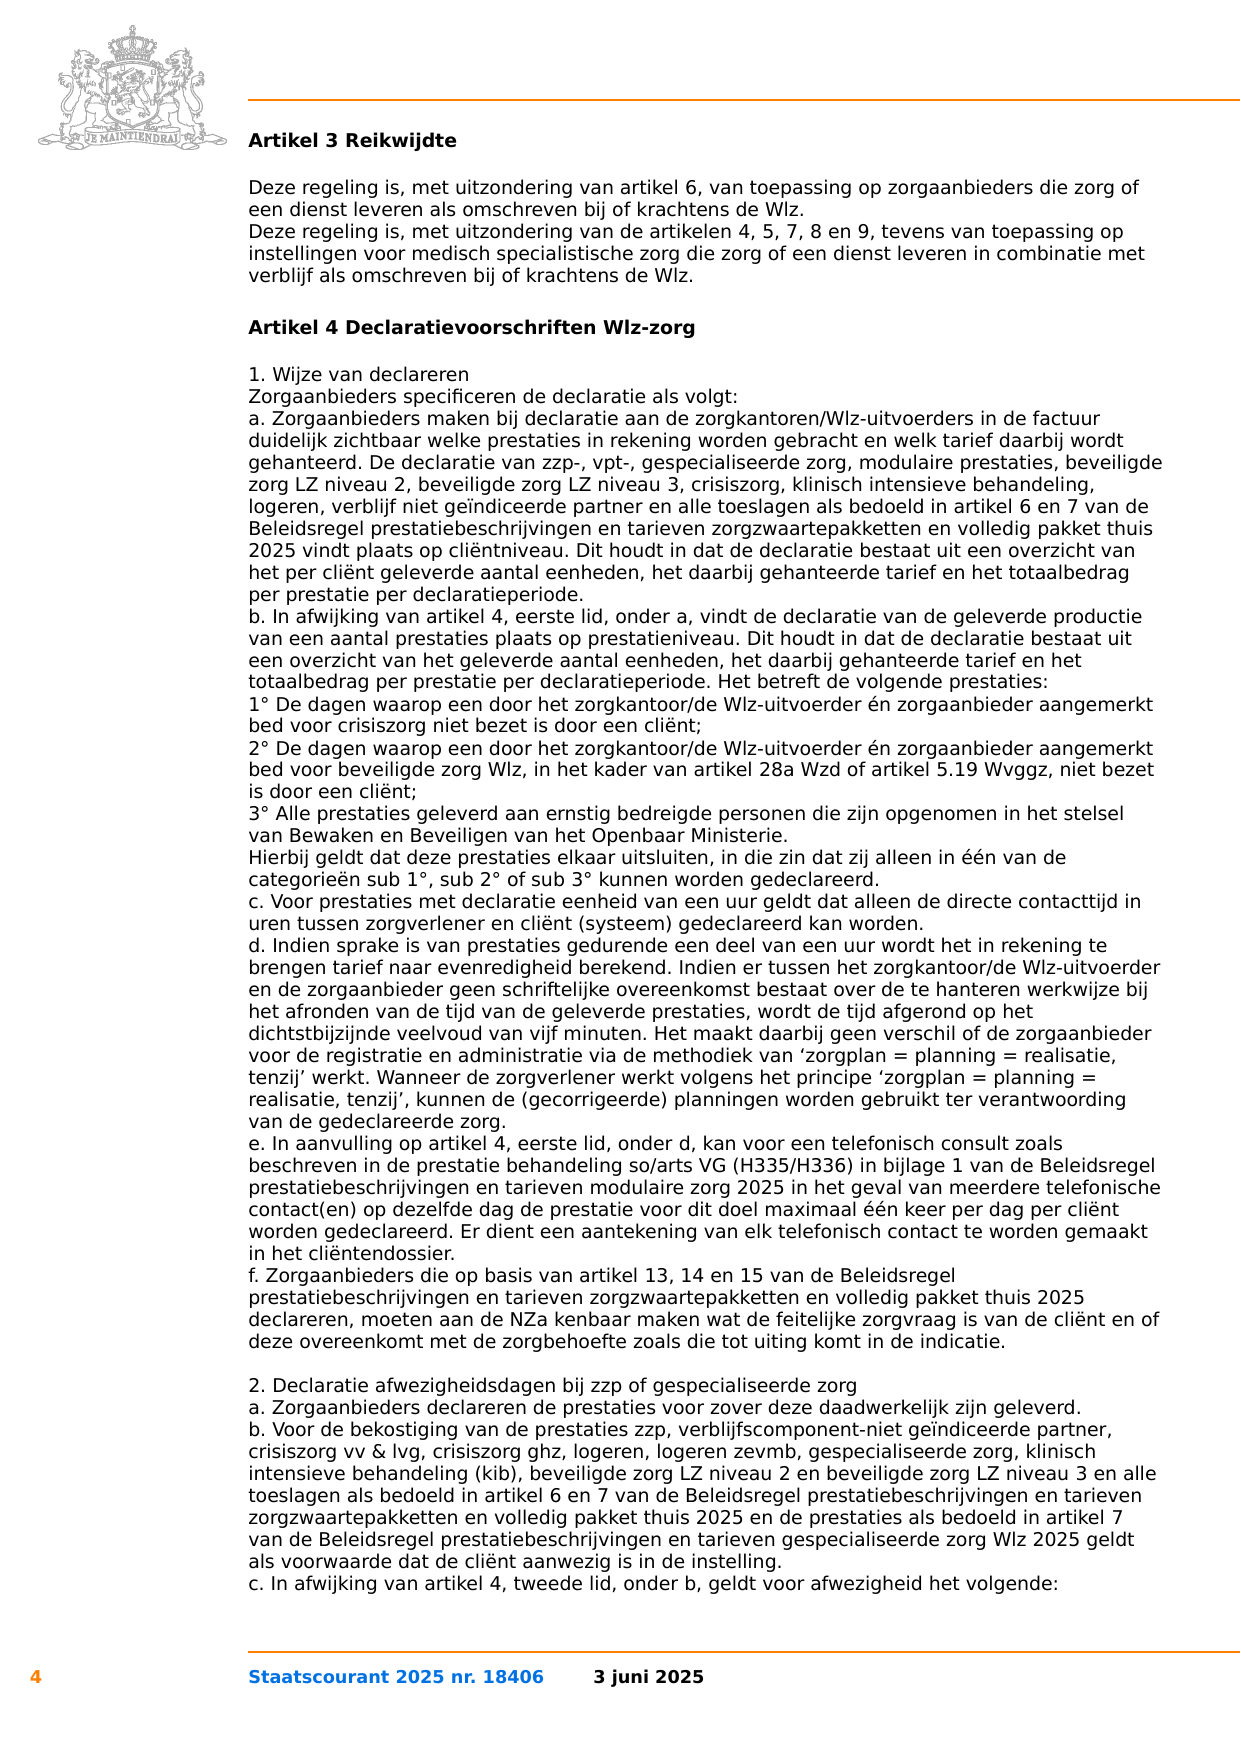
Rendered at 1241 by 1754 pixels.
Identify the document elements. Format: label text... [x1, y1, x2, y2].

text 3° Alle prestaties geleverd aan ernstig bedreigde personen die zijn opgenomen in het stelsel van Bewaken en Beveiligen van het Openbaar Ministerie. [248, 803, 1163, 847]
text a. Zorgaanbieders declareren de prestaties voor zover deze daadwerkelijk zijn geleverd. [248, 1397, 1163, 1419]
text b. Voor de bekostiging van de prestaties zzp, verblijfscomponent-niet geïndiceerde partner, crisiszorg vv & lvg, crisiszorg ghz, logeren, logeren zevmb, gespecialiseerde zorg, klinisch intensieve behandeling (kib), beveiligde zorg LZ niveau 2 en beveiligde zorg LZ niveau 3 en alle toeslagen als bedoeld in artikel 6 en 7 van de Beleidsregel prestatiebeschrijvingen en tarieven zorgzwaartepakketten en volledig pakket thuis 2025 en de prestaties als bedoeld in artikel 7 van de Beleidsregel prestatiebeschrijvingen en tarieven gespecialiseerde zorg Wlz 2025 geldt als voorwaarde dat de cliënt aanwezig is in de instelling. [248, 1419, 1163, 1572]
text b. In afwijking van artikel 4, eerste lid, onder a, vindt de declaratie van de geleverde productie van een aantal prestaties plaats op prestatieniveau. Dit houdt in dat de declaratie bestaat uit een overzicht van het geleverde aantal eenheden, het daarbij gehanteerde tarief en het totaalbedrag per prestatie per declaratieperiode. Het betreft de volgende prestaties: [248, 606, 1163, 693]
text Deze regeling is, met uitzondering van de artikelen 4, 5, 7, 8 en 9, tevens van toepassing op instellingen voor medisch specialistische zorg die zorg of een dienst leveren in combinatie met verblijf als omschreven bij of krachtens de Wlz. [248, 221, 1163, 287]
text 2° De dagen waarop een door het zorgkantoor/de Wlz-uitvoerder én zorgaanbieder aangemerkt bed voor beveiligde zorg Wlz, in het kader van artikel 28a Wzd of artikel 5.19 Wvggz, niet bezet is door een cliënt; [248, 737, 1163, 803]
text Hierbij geldt dat deze prestaties elkaar uitsluiten, in die zin dat zij alleen in één van de categorieën sub 1°, sub 2° of sub 3° kunnen worden gedeclareerd. [248, 847, 1163, 891]
text 1. Wijze van declareren [248, 364, 1163, 386]
subtitle Artikel 3 Reikwijdte [248, 130, 1163, 152]
text c. In afwijking van artikel 4, tweede lid, onder b, geldt voor afwezigheid het volgende: [248, 1572, 1163, 1594]
text c. Voor prestaties met declaratie eenheid van een uur geldt dat alleen de directe contacttijd in uren tussen zorgverlener en cliënt (systeem) gedeclareerd kan worden. [248, 891, 1163, 935]
text d. Indien sprake is van prestaties gedurende een deel van een uur wordt het in rekening te brengen tarief naar evenredigheid berekend. Indien er tussen het zorgkantoor/de Wlz-uitvoerder en de zorgaanbieder geen schriftelijke overeenkomst bestaat over de te hanteren werkwijze bij het afronden van de tijd van de geleverde prestaties, wordt de tijd afgerond op het dichtstbijzijnde veelvoud van vijf minuten. Het maakt daarbij geen verschil of de zorgaanbieder voor de registratie en administratie via de methodiek van ‘zorgplan = planning = realisatie, tenzij’ werkt. Wanneer de zorgverlener werkt volgens het principe ‘zorgplan = planning = realisatie, tenzij’, kunnen de (gecorrigeerde) planningen worden gebruikt ter verantwoording van de gedeclareerde zorg. [248, 935, 1163, 1133]
picture [38, 25, 227, 150]
text f. Zorgaanbieders die op basis van artikel 13, 14 en 15 van de Beleidsregel prestatiebeschrijvingen en tarieven zorgzwaartepakketten en volledig pakket thuis 2025 declareren, moeten aan de NZa kenbaar maken wat de feitelijke zorgvraag is van de cliënt en of deze overeenkomt met de zorgbehoefte zoals die tot uiting komt in de indicatie. [248, 1265, 1163, 1353]
text e. In aanvulling op artikel 4, eerste lid, onder d, kan voor een telefonisch consult zoals beschreven in de prestatie behandeling so/arts VG (H335/H336) in bijlage 1 van de Beleidsregel prestatiebeschrijvingen en tarieven modulaire zorg 2025 in het geval van meerdere telefonische contact(en) op dezelfde dag de prestatie voor dit doel maximaal één keer per dag per cliënt worden gedeclareerd. Er dient een aantekening van elk telefonisch contact te worden gemaakt in het cliëntendossier. [248, 1133, 1163, 1265]
subtitle Artikel 4 Declaratievoorschriften Wlz-zorg [248, 317, 1163, 339]
text Zorgaanbieders specificeren de declaratie als volgt: [248, 386, 1163, 408]
text Deze regeling is, met uitzondering van artikel 6, van toepassing op zorgaanbieders die zorg of een dienst leveren als omschreven bij of krachtens de Wlz. [248, 177, 1163, 221]
text 2. Declaratie afwezigheidsdagen bij zzp of gespecialiseerde zorg [248, 1375, 1163, 1397]
text 1° De dagen waarop een door het zorgkantoor/de Wlz-uitvoerder én zorgaanbieder aangemerkt bed voor crisiszorg niet bezet is door een cliënt; [248, 693, 1163, 737]
text a. Zorgaanbieders maken bij declaratie aan de zorgkantoren/Wlz-uitvoerders in de factuur duidelijk zichtbaar welke prestaties in rekening worden gebracht en welk tarief daarbij wordt gehanteerd. De declaratie van zzp-, vpt-, gespecialiseerde zorg, modulaire prestaties, beveiligde zorg LZ niveau 2, beveiligde zorg LZ niveau 3, crisiszorg, klinisch intensieve behandeling, logeren, verblijf niet geïndiceerde partner en alle toeslagen als bedoeld in artikel 6 en 7 van de Beleidsregel prestatiebeschrijvingen en tarieven zorgzwaartepakketten en volledig pakket thuis 2025 vindt plaats op cliëntniveau. Dit houdt in dat de declaratie bestaat uit een overzicht van het per cliënt geleverde aantal eenheden, het daarbij gehanteerde tarief en het totaalbedrag per prestatie per declaratieperiode. [248, 408, 1163, 606]
